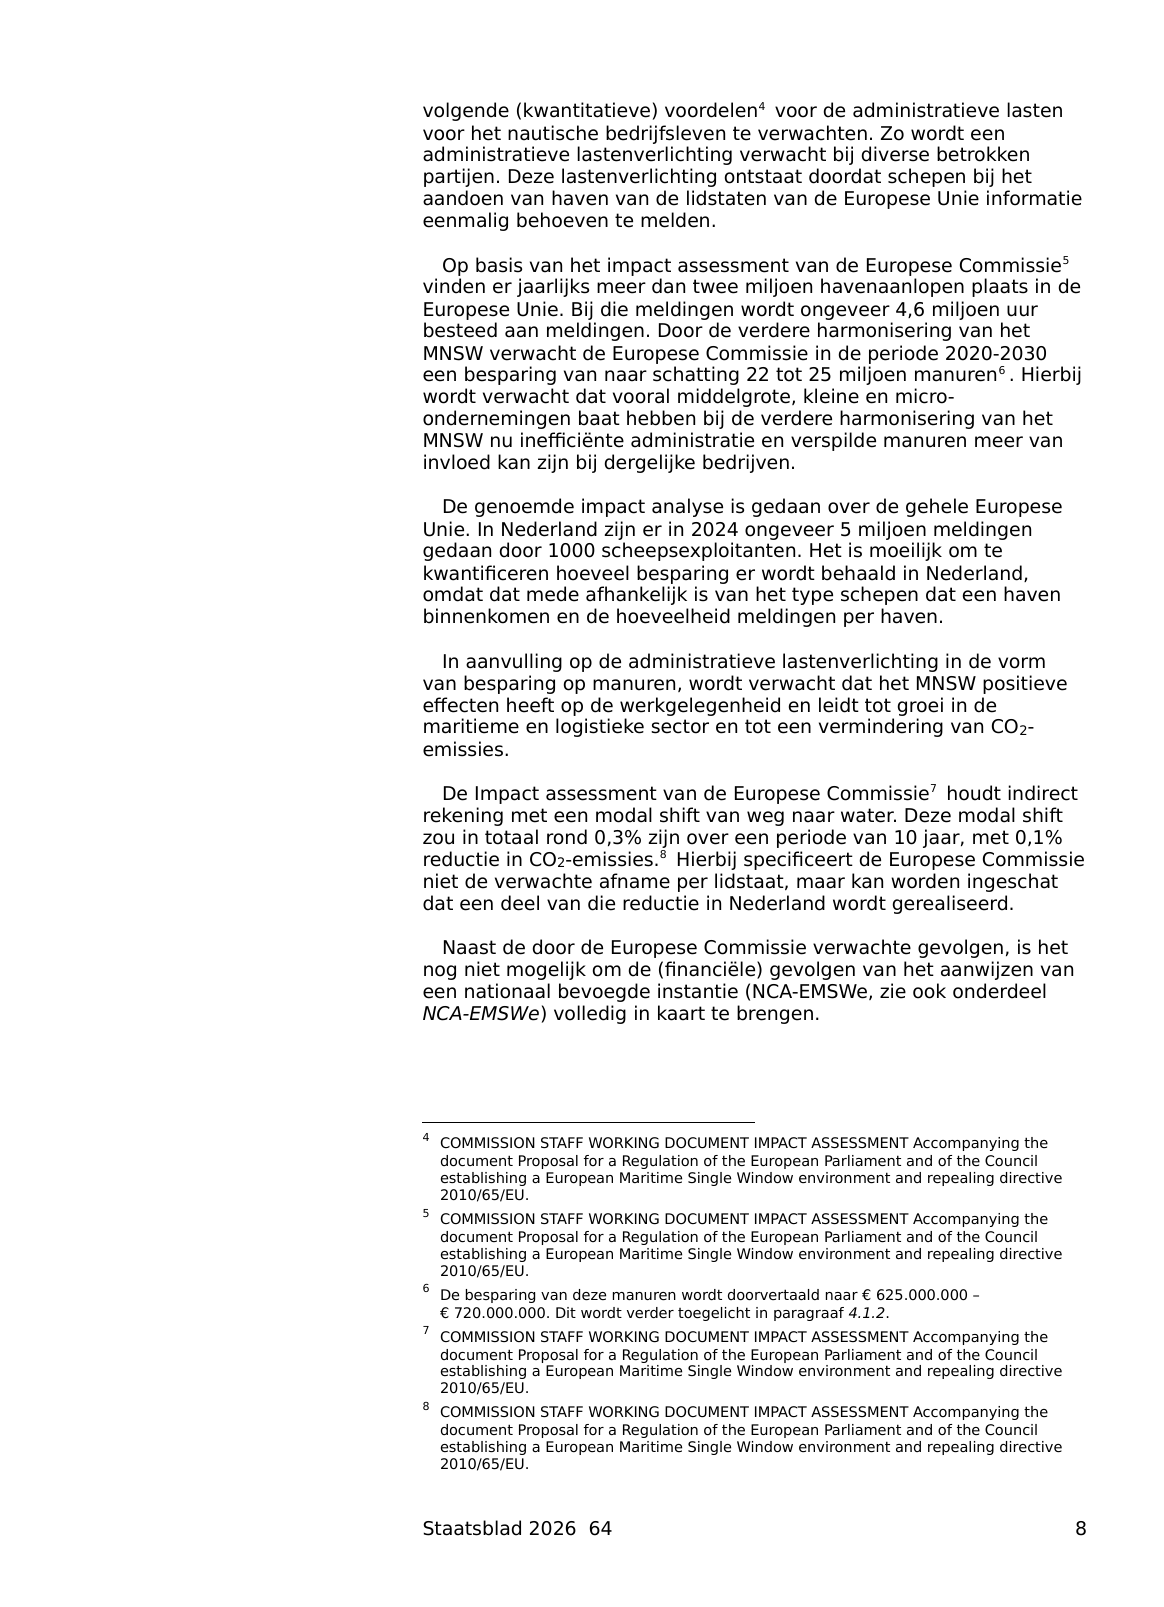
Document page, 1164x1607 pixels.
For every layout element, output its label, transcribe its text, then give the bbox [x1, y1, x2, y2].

text De genoemde impact analyse is gedaan over de gehele Europese Unie. In Nederland zijn er in 2024 ongeveer 5 miljoen meldingen gedaan door 1000 scheepsexploitanten. Het is moeilijk om te kwantificeren hoeveel besparing er wordt behaald in Nederland, omdat dat mede afhankelijk is van het type schepen dat een haven binnenkomen en de hoeveelheid meldingen per haven. [422, 496, 1087, 628]
text Op basis van het impact assessment van de Europese Commissie vinden er jaarlijks meer dan twee miljoen havenaanlopen plaats in de Europese Unie. Bij die meldingen wordt ongeveer 4,6 miljoen uur besteed aan meldingen. Door de verdere harmonisering van het MNSW verwacht de Europese Commissie in de periode 2020-2030 een besparing van naar schatting 22 tot 25 miljoen manuren. Hierbij wordt verwacht dat vooral middelgrote, kleine en micro-ondernemingen baat hebben bij de verdere harmonisering van het MNSW nu inefficiënte administratie en verspilde manuren meer van invloed kan zijn bij dergelijke bedrijven. [422, 254, 1087, 474]
text volgende (kwantitatieve) voordelen voor de administratieve lasten voor het nautische bedrijfsleven te verwachten. Zo wordt een administratieve lastenverlichting verwacht bij diverse betrokken partijen. Deze lastenverlichting ontstaat doordat schepen bij het aandoen van haven van de lidstaten van de Europese Unie informatie eenmalig behoeven te melden. [422, 100, 1087, 232]
text COMMISSION STAFF WORKING DOCUMENT IMPACT ASSESSMENT Accompanying the document Proposal for a Regulation of the European Parliament and of the Council establishing a European Maritime Single Window environment and repealing directive 2010/65/EU. [422, 1131, 1087, 1204]
text COMMISSION STAFF WORKING DOCUMENT IMPACT ASSESSMENT Accompanying the document Proposal for a Regulation of the European Parliament and of the Council establishing a European Maritime Single Window environment and repealing directive 2010/65/EU. [422, 1324, 1087, 1397]
text De besparing van deze manuren wordt doorvertaald naar € 625.000.000 – € 720.000.000. Dit wordt verder toegelicht in paragraaf 4.1.2. [422, 1283, 1087, 1322]
text In aanvulling op de administratieve lastenverlichting in de vorm van besparing op manuren, wordt verwacht dat het MNSW positieve effecten heeft op de werkgelegenheid en leidt tot groei in de maritieme en logistieke sector en tot een vermindering van CO2-emissies. [422, 651, 1087, 760]
text COMMISSION STAFF WORKING DOCUMENT IMPACT ASSESSMENT Accompanying the document Proposal for a Regulation of the European Parliament and of the Council establishing a European Maritime Single Window environment and repealing directive 2010/65/EU. [422, 1400, 1087, 1473]
text De Impact assessment van de Europese Commissie houdt indirect rekening met een modal shift van weg naar water. Deze modal shift zou in totaal rond 0,3% zijn over een periode van 10 jaar, met 0,1% reductie in CO2-emissies. Hierbij specificeert de Europese Commissie niet de verwachte afname per lidstaat, maar kan worden ingeschat dat een deel van die reductie in Nederland wordt gerealiseerd. [422, 783, 1087, 914]
text Naast de door de Europese Commissie verwachte gevolgen, is het nog niet mogelijk om de (financiële) gevolgen van het aanwijzen van een nationaal bevoegde instantie (NCA-EMSWe, zie ook onderdeel NCA-EMSWe) volledig in kaart te brengen. [422, 937, 1087, 1024]
text COMMISSION STAFF WORKING DOCUMENT IMPACT ASSESSMENT Accompanying the document Proposal for a Regulation of the European Parliament and of the Council establishing a European Maritime Single Window environment and repealing directive 2010/65/EU. [422, 1207, 1087, 1280]
